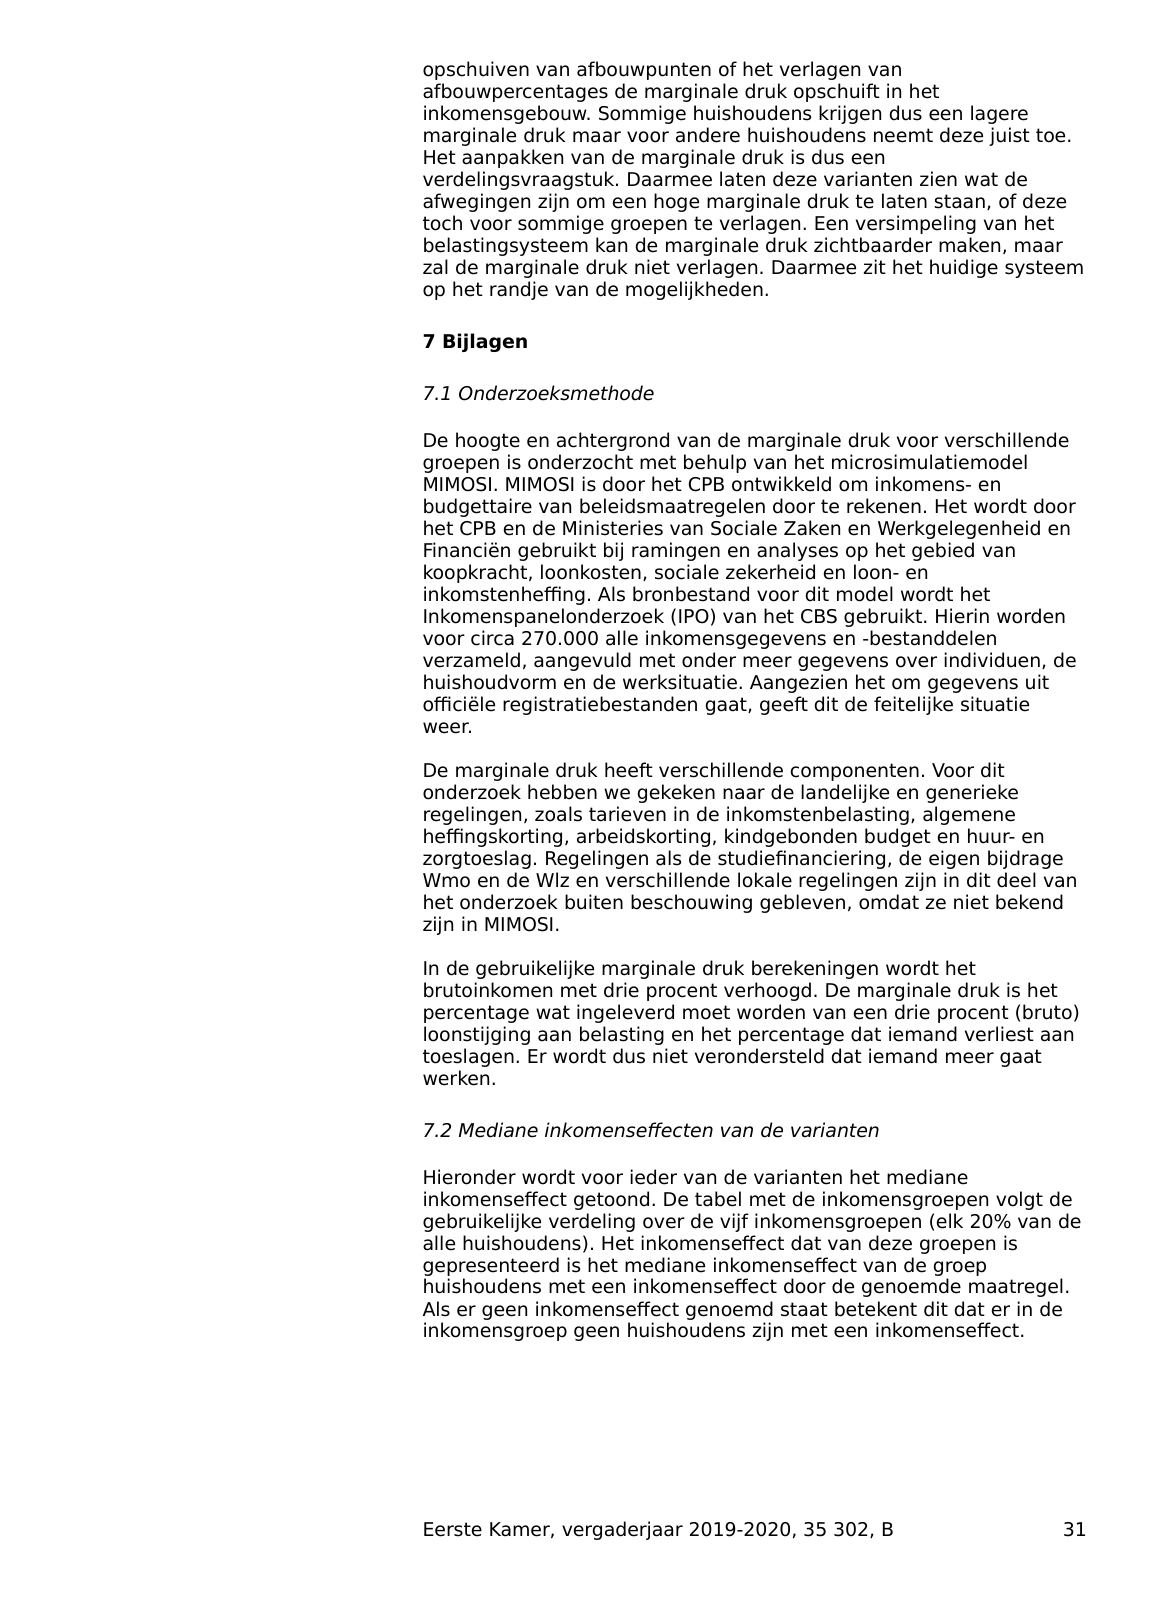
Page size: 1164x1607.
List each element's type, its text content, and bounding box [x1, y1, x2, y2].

text Hieronder wordt voor ieder van de varianten het mediane inkomenseffect getoond. De tabel met de inkomensgroepen volgt de gebruikelijke verdeling over de vijf inkomensgroepen (elk 20% van de alle huishoudens). Het inkomenseffect dat van deze groepen is gepresenteerd is het mediane inkomenseffect van de groep huishoudens met een inkomenseffect door de genoemde maatregel. Als er geen inkomenseffect genoemd staat betekent dit dat er in de inkomensgroep geen huishoudens zijn met een inkomenseffect. [422, 1167, 1087, 1342]
text De hoogte en achtergrond van de marginale druk voor verschillende groepen is onderzocht met behulp van het microsimulatiemodel MIMOSI. MIMOSI is door het CPB ontwikkeld om inkomens- en budgettaire van beleidsmaatregelen door te rekenen. Het wordt door het CPB en de Ministeries van Sociale Zaken en Werkgelegenheid en Financiën gebruikt bij ramingen en analyses op het gebied van koopkracht, loonkosten, sociale zekerheid en loon- en inkomstenheffing. Als bronbestand voor dit model wordt het Inkomenspanelonderzoek (IPO) van het CBS gebruikt. Hierin worden voor circa 270.000 alle inkomensgegevens en -bestanddelen verzameld, aangevuld met onder meer gegevens over individuen, de huishoudvorm en de werksituatie. Aangezien het om gegevens uit officiële registratiebestanden gaat, geeft dit de feitelijke situatie weer. [422, 430, 1087, 737]
subtitle 7.1 Onderzoeksmethode [422, 383, 1087, 405]
text In de gebruikelijke marginale druk berekeningen wordt het brutoinkomen met drie procent verhoogd. De marginale druk is het percentage wat ingeleverd moet worden van een drie procent (bruto) loonstijging aan belasting en het percentage dat iemand verliest aan toeslagen. Er wordt dus niet verondersteld dat iemand meer gaat werken. [422, 958, 1087, 1089]
text opschuiven van afbouwpunten of het verlagen van afbouwpercentages de marginale druk opschuift in het inkomensgebouw. Sommige huishoudens krijgen dus een lagere marginale druk maar voor andere huishoudens neemt deze juist toe. Het aanpakken van de marginale druk is dus een verdelingsvraagstuk. Daarmee laten deze varianten zien wat de afwegingen zijn om een hoge marginale druk te laten staan, of deze toch voor sommige groepen te verlagen. Een versimpeling van het belastingsysteem kan de marginale druk zichtbaarder maken, maar zal de marginale druk niet verlagen. Daarmee zit het huidige systeem op het randje van de mogelijkheden. [422, 59, 1087, 301]
subtitle 7 Bijlagen [422, 331, 1087, 353]
text De marginale druk heeft verschillende componenten. Voor dit onderzoek hebben we gekeken naar de landelijke en generieke regelingen, zoals tarieven in de inkomstenbelasting, algemene heffingskorting, arbeidskorting, kindgebonden budget en huur- en zorgtoeslag. Regelingen als de studiefinanciering, de eigen bijdrage Wmo en de Wlz en verschillende lokale regelingen zijn in dit deel van het onderzoek buiten beschouwing gebleven, omdat ze niet bekend zijn in MIMOSI. [422, 760, 1087, 936]
subtitle 7.2 Mediane inkomenseffecten van de varianten [422, 1119, 1087, 1142]
